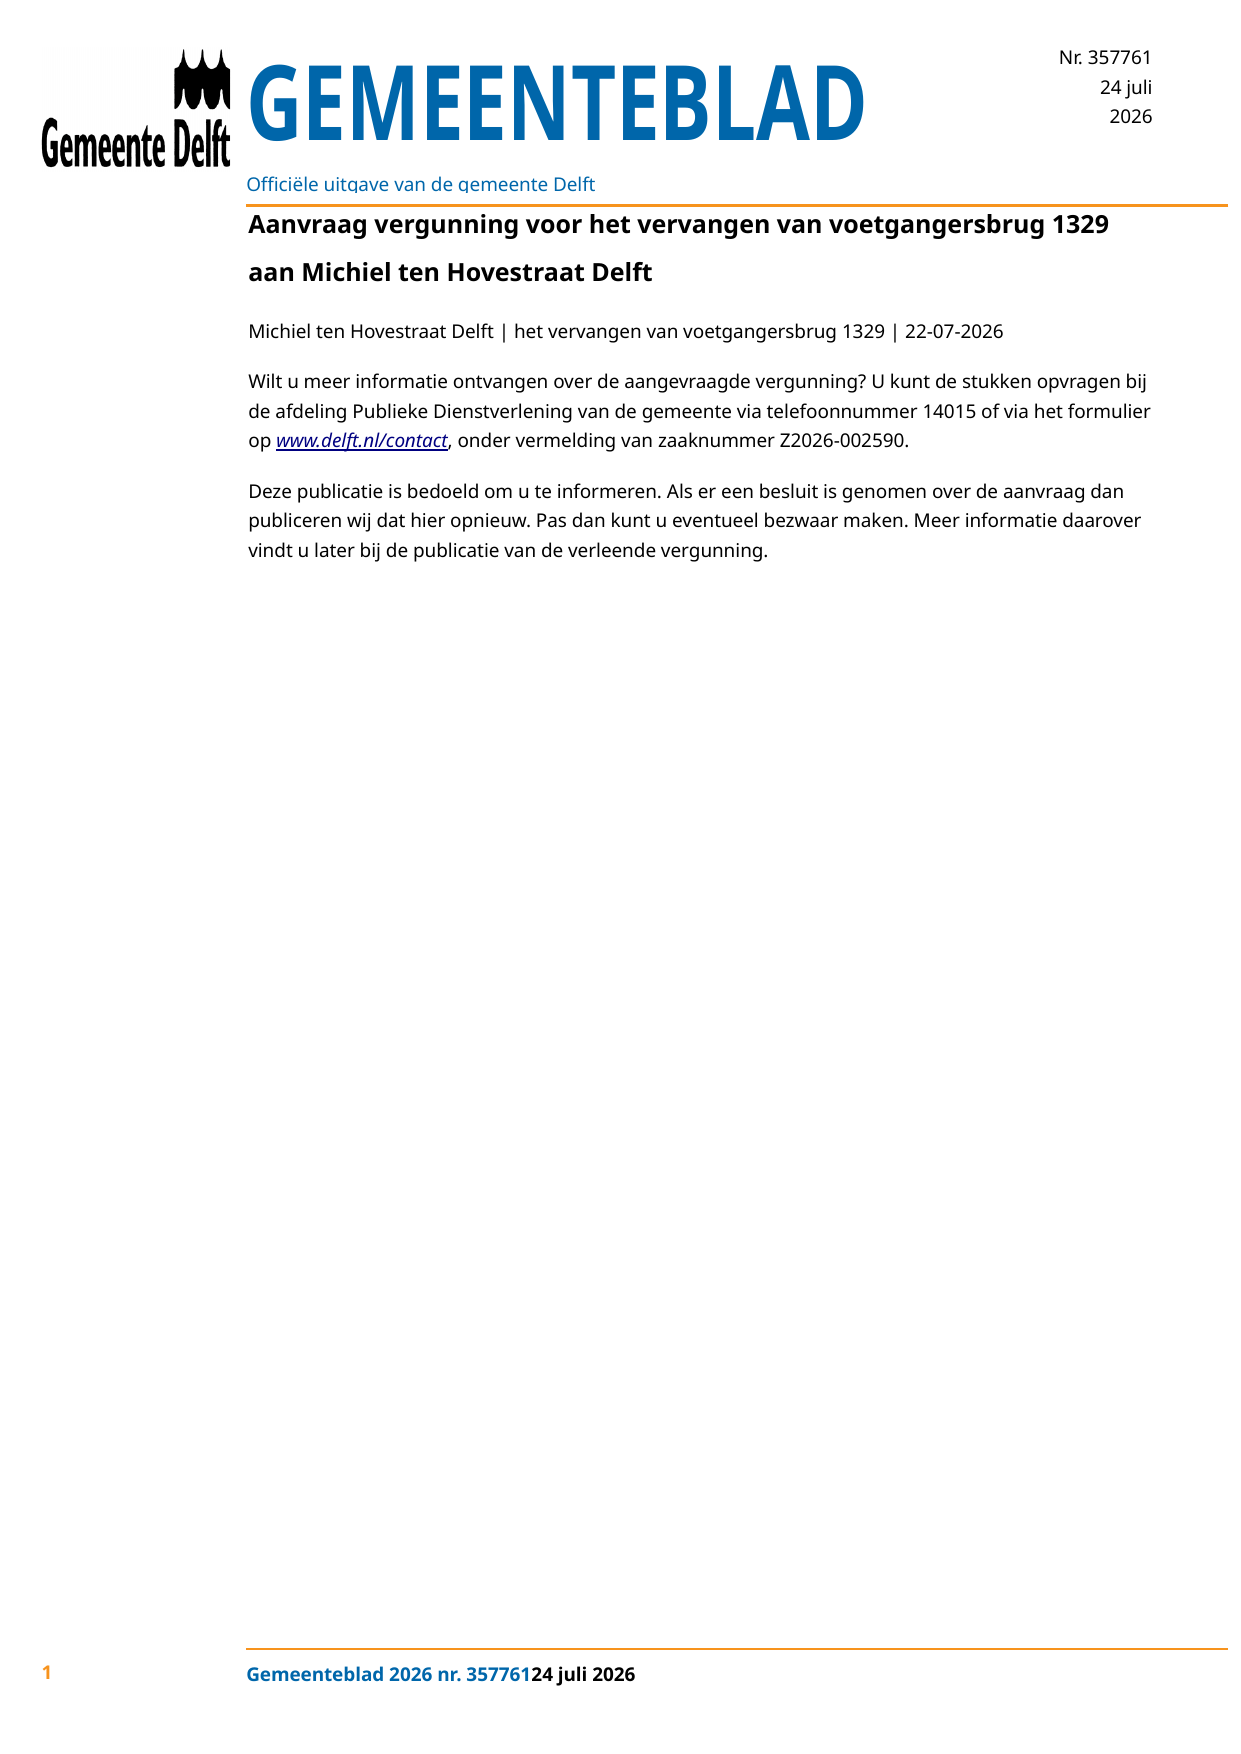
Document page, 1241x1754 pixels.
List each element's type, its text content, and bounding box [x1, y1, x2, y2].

text Deze publicatie is bedoeld om u te informeren. Als er een besluit is genomen over de aanvraag dan publiceren wij dat hier opnieuw. Pas dan kunt u eventueel bezwaar maken. Meer informatie daarover vindt u later bij de publicatie van de verleende vergunning. [248, 478, 1152, 563]
text Michiel ten Hovestraat Delft | het vervangen van voetgangersbrug 1329 | 22-07-2026 [248, 318, 1152, 344]
picture [41, 47, 231, 172]
text Aanvraag vergunning voor het vervangen van voetgangersbrug 1329 aan Michiel ten Hovestraat Delft [248, 207, 1152, 288]
text Wilt u meer informatie ontvangen over de aangevraagde vergunning? U kunt de stukken opvragen bij de afdeling Publieke Dienstverlening van de gemeente via telefoonnummer 14015 of via het formulier op www.delft.nl/contact, onder vermelding van zaaknummer Z2026-002590. [248, 368, 1152, 453]
